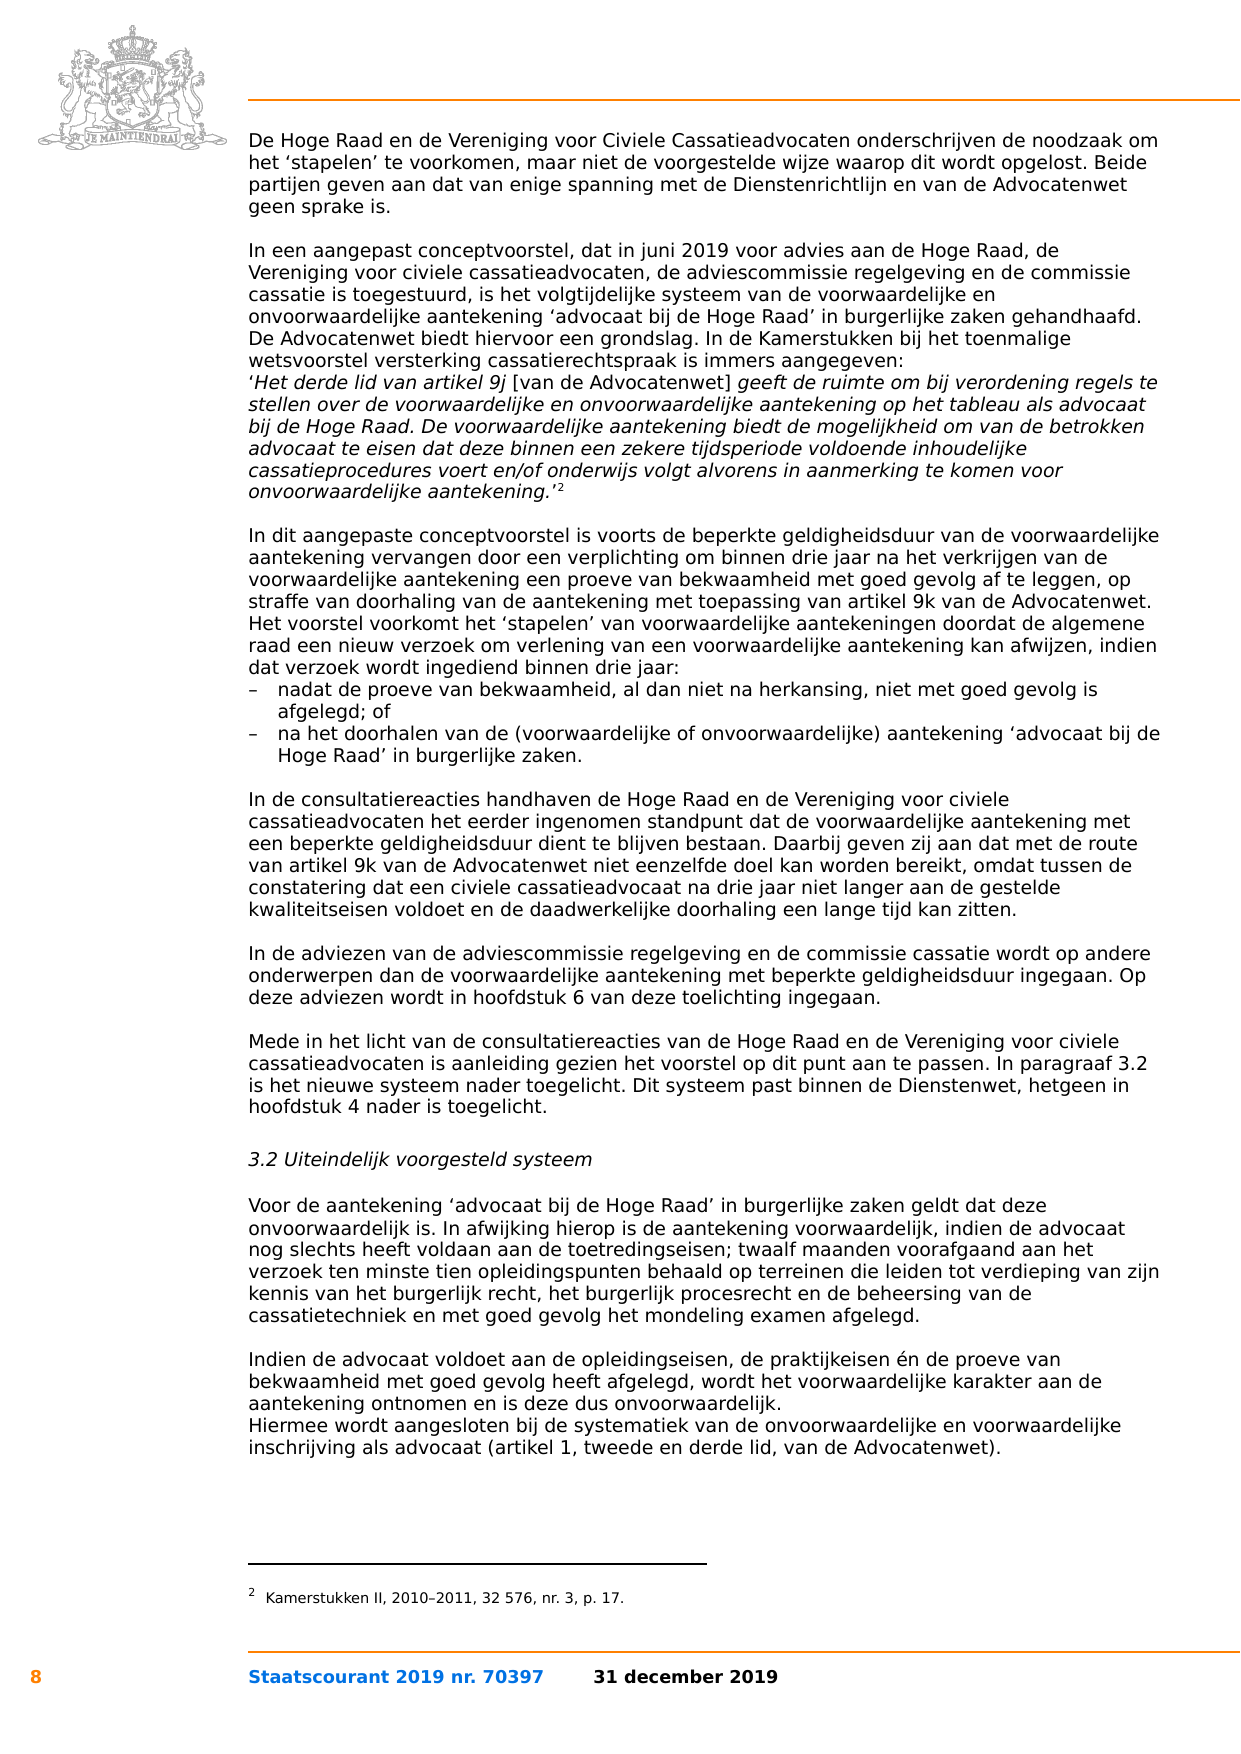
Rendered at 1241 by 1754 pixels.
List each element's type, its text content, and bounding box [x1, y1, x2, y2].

text Mede in het licht van de consultatiereacties van de Hoge Raad en de Vereniging voor civiele cassatieadvocaten is aanleiding gezien het voorstel op dit punt aan te passen. In paragraaf 3.2 is het nieuwe systeem nader toegelicht. Dit systeem past binnen de Dienstenwet, hetgeen in hoofdstuk 4 nader is toegelicht. [248, 1031, 1163, 1118]
text In de consultatiereacties handhaven de Hoge Raad en de Vereniging voor civiele cassatieadvocaten het eerder ingenomen standpunt dat de voorwaardelijke aantekening met een beperkte geldigheidsduur dient te blijven bestaan. Daarbij geven zij aan dat met de route van artikel 9k van de Advocatenwet niet eenzelfde doel kan worden bereikt, omdat tussen de constatering dat een civiele cassatieadvocaat na drie jaar niet langer aan de gestelde kwaliteitseisen voldoet en de daadwerkelijke doorhaling een lange tijd kan zitten. [248, 789, 1163, 921]
text Kamerstukken II, 2010–2011, 32 576, nr. 3, p. 17. [248, 1586, 1163, 1608]
text ‘Het derde lid van artikel 9j [van de Advocatenwet] geeft de ruimte om bij verordening regels te stellen over de voorwaardelijke en onvoorwaardelijke aantekening op het tableau als advocaat bij de Hoge Raad. De voorwaardelijke aantekening biedt de mogelijkheid om van de betrokken advocaat te eisen dat deze binnen een zekere tijdsperiode voldoende inhoudelijke cassatieprocedures voert en/of onderwijs volgt alvorens in aanmerking te komen voor onvoorwaardelijke aantekening.’ [248, 372, 1163, 503]
text – nadat de proeve van bekwaamheid, al dan niet na herkansing, niet met goed gevolg is afgelegd; of [248, 679, 1163, 723]
text De Hoge Raad en de Vereniging voor Civiele Cassatieadvocaten onderschrijven de noodzaak om het ‘stapelen’ te voorkomen, maar niet de voorgestelde wijze waarop dit wordt opgelost. Beide partijen geven aan dat van enige spanning met de Dienstenrichtlijn en van de Advocatenwet geen sprake is. [248, 130, 1163, 218]
text Voor de aantekening ‘advocaat bij de Hoge Raad’ in burgerlijke zaken geldt dat deze onvoorwaardelijk is. In afwijking hierop is de aantekening voorwaardelijk, indien de advocaat nog slechts heeft voldaan aan de toetredingseisen; twaalf maanden voorafgaand aan het verzoek ten minste tien opleidingspunten behaald op terreinen die leiden tot verdieping van zijn kennis van het burgerlijk recht, het burgerlijk procesrecht en de beheersing van de cassatietechniek en met goed gevolg het mondeling examen afgelegd. [248, 1195, 1163, 1327]
subtitle 3.2 Uiteindelijk voorgesteld systeem [248, 1148, 1163, 1170]
text In een aangepast conceptvoorstel, dat in juni 2019 voor advies aan de Hoge Raad, de Vereniging voor civiele cassatieadvocaten, de adviescommissie regelgeving en de commissie cassatie is toegestuurd, is het volgtijdelijke systeem van de voorwaardelijke en onvoorwaardelijke aantekening ‘advocaat bij de Hoge Raad’ in burgerlijke zaken gehandhaafd. De Advocatenwet biedt hiervoor een grondslag. In de Kamerstukken bij het toenmalige wetsvoorstel versterking cassatierechtspraak is immers aangegeven: [248, 240, 1163, 372]
text Het voorstel voorkomt het ‘stapelen’ van voorwaardelijke aantekeningen doordat de algemene raad een nieuw verzoek om verlening van een voorwaardelijke aantekening kan afwijzen, indien dat verzoek wordt ingediend binnen drie jaar: [248, 613, 1163, 679]
picture [38, 25, 227, 150]
text – na het doorhalen van de (voorwaardelijke of onvoorwaardelijke) aantekening ‘advocaat bij de Hoge Raad’ in burgerlijke zaken. [248, 723, 1163, 767]
text Hiermee wordt aangesloten bij de systematiek van de onvoorwaardelijke en voorwaardelijke inschrijving als advocaat (artikel 1, tweede en derde lid, van de Advocatenwet). [248, 1415, 1163, 1459]
text Indien de advocaat voldoet aan de opleidingseisen, de praktijkeisen én de proeve van bekwaamheid met goed gevolg heeft afgelegd, wordt het voorwaardelijke karakter aan de aantekening ontnomen en is deze dus onvoorwaardelijk. [248, 1349, 1163, 1415]
text In de adviezen van de adviescommissie regelgeving en de commissie cassatie wordt op andere onderwerpen dan de voorwaardelijke aantekening met beperkte geldigheidsduur ingegaan. Op deze adviezen wordt in hoofdstuk 6 van deze toelichting ingegaan. [248, 943, 1163, 1009]
text In dit aangepaste conceptvoorstel is voorts de beperkte geldigheidsduur van de voorwaardelijke aantekening vervangen door een verplichting om binnen drie jaar na het verkrijgen van de voorwaardelijke aantekening een proeve van bekwaamheid met goed gevolg af te leggen, op straffe van doorhaling van de aantekening met toepassing van artikel 9k van de Advocatenwet. [248, 525, 1163, 613]
